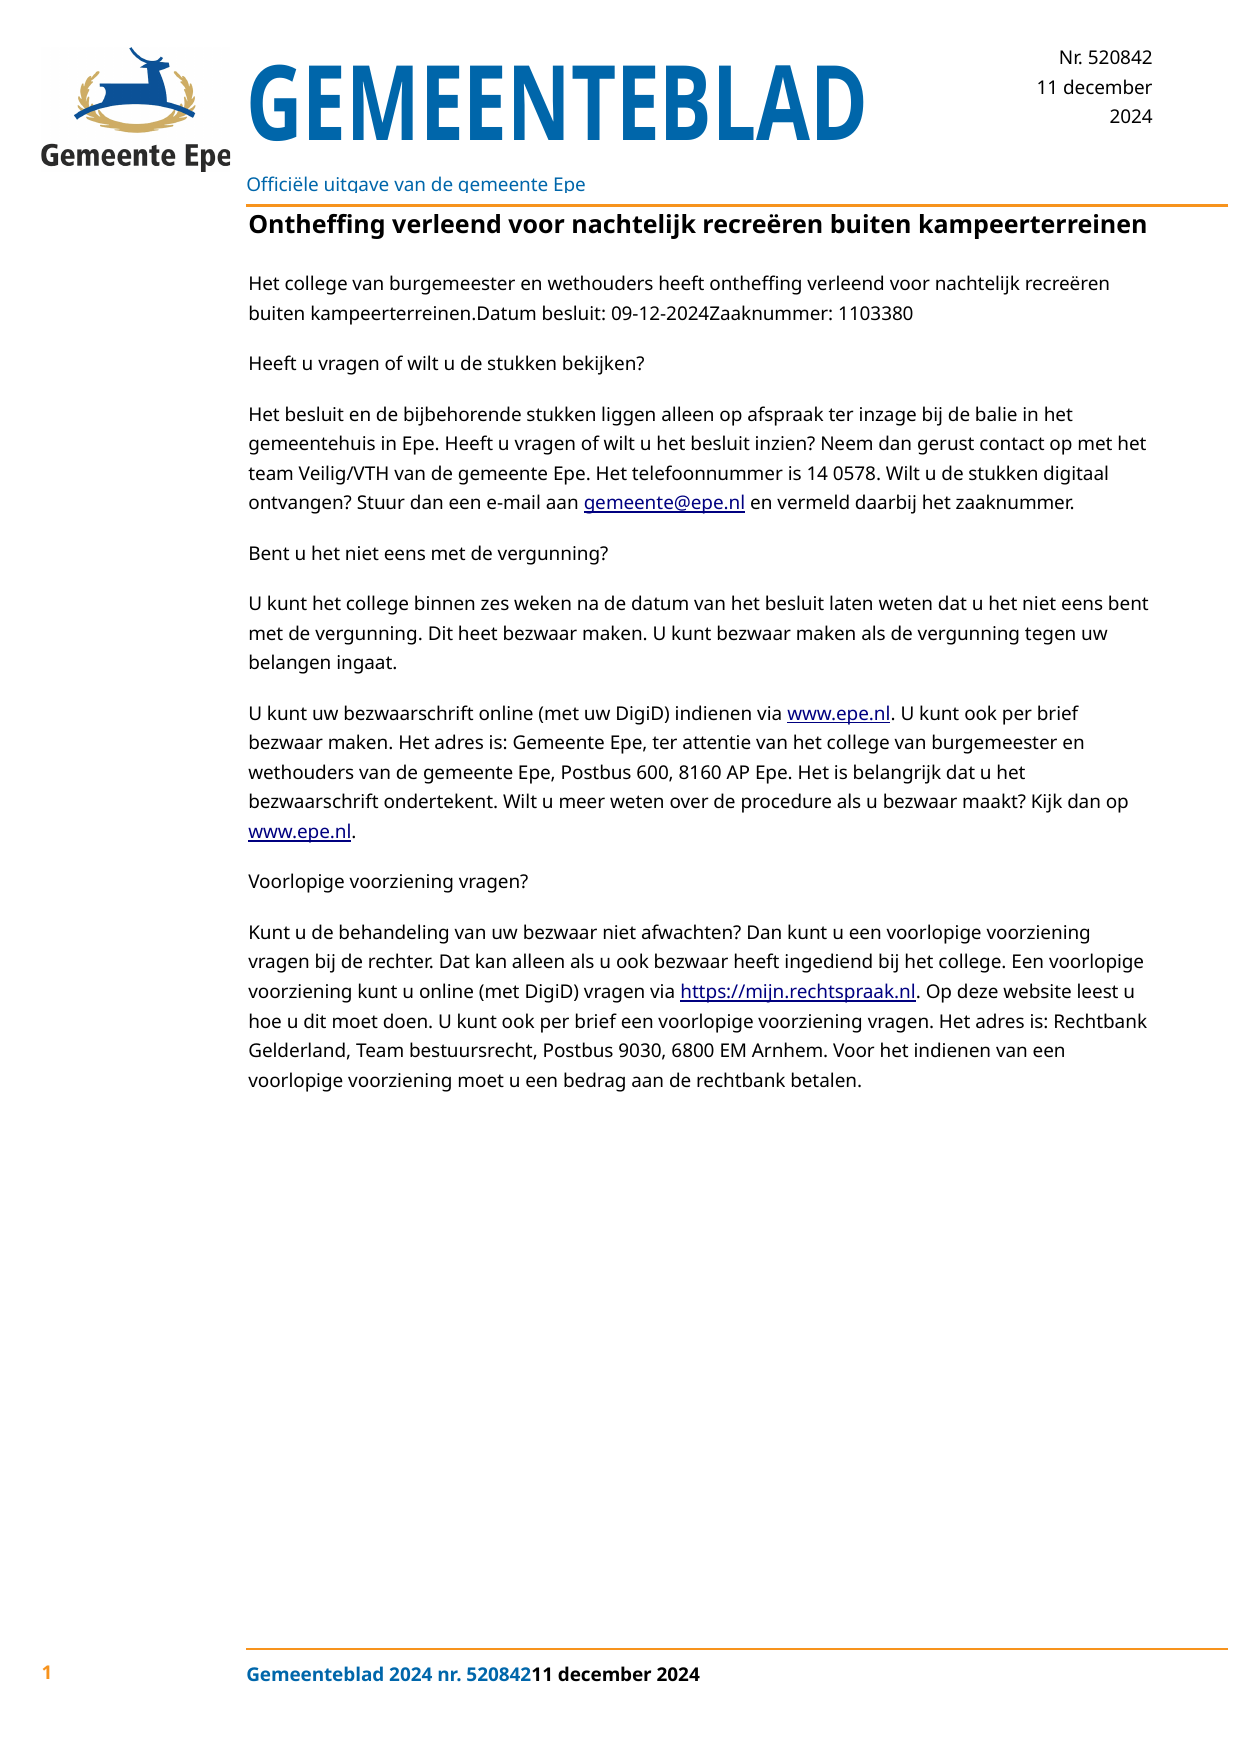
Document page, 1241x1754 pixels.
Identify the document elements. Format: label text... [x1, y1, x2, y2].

text Het college van burgemeester en wethouders heeft ontheffing verleend voor nachtelijk recreëren buiten kampeerterreinen.Datum besluit: 09-12-2024Zaaknummer: 1103380 [248, 270, 1152, 326]
text U kunt uw bezwaarschrift online (met uw DigiD) indienen via www.epe.nl. U kunt ook per brief bezwaar maken. Het adres is: Gemeente Epe, ter attentie van het college van burgemeester en wethouders van de gemeente Epe, Postbus 600, 8160 AP Epe. Het is belangrijk dat u het bezwaarschrift ondertekent. Wilt u meer weten over de procedure als u bezwaar maakt? Kijk dan op www.epe.nl. [248, 700, 1152, 844]
text Heeft u vragen of wilt u de stukken bekijken? [248, 350, 1152, 376]
text Kunt u de behandeling van uw bezwaar niet afwachten? Dan kunt u een voorlopige voorziening vragen bij de rechter. Dat kan alleen als u ook bezwaar heeft ingediend bij het college. Een voorlopige voorziening kunt u online (met DigiD) vragen via https://mijn.rechtspraak.nl. Op deze website leest u hoe u dit moet doen. U kunt ook per brief een voorlopige voorziening vragen. Het adres is: Rechtbank Gelderland, Team bestuursrecht, Postbus 9030, 6800 EM Arnhem. Voor het indienen van een voorlopige voorziening moet u een bedrag aan de rechtbank betalen. [248, 919, 1152, 1093]
text Het besluit en de bijbehorende stukken liggen alleen op afspraak ter inzage bij de balie in het gemeentehuis in Epe. Heeft u vragen of wilt u het besluit inzien? Neem dan gerust contact op met het team Veilig/VTH van de gemeente Epe. Het telefoonnummer is 14 0578. Wilt u de stukken digitaal ontvangen? Stuur dan een e-mail aan gemeente@epe.nl en vermeld daarbij het zaaknummer. [248, 401, 1152, 515]
text Ontheffing verleend voor nachtelijk recreëren buiten kampeerterreinen [248, 207, 1152, 241]
picture [41, 47, 231, 172]
text U kunt het college binnen zes weken na de datum van het besluit laten weten dat u het niet eens bent met de vergunning. Dit heet bezwaar maken. U kunt bezwaar maken als de vergunning tegen uw belangen ingaat. [248, 590, 1152, 675]
text Bent u het niet eens met de vergunning? [248, 540, 1152, 566]
text Voorlopige voorziening vragen? [248, 869, 1152, 894]
